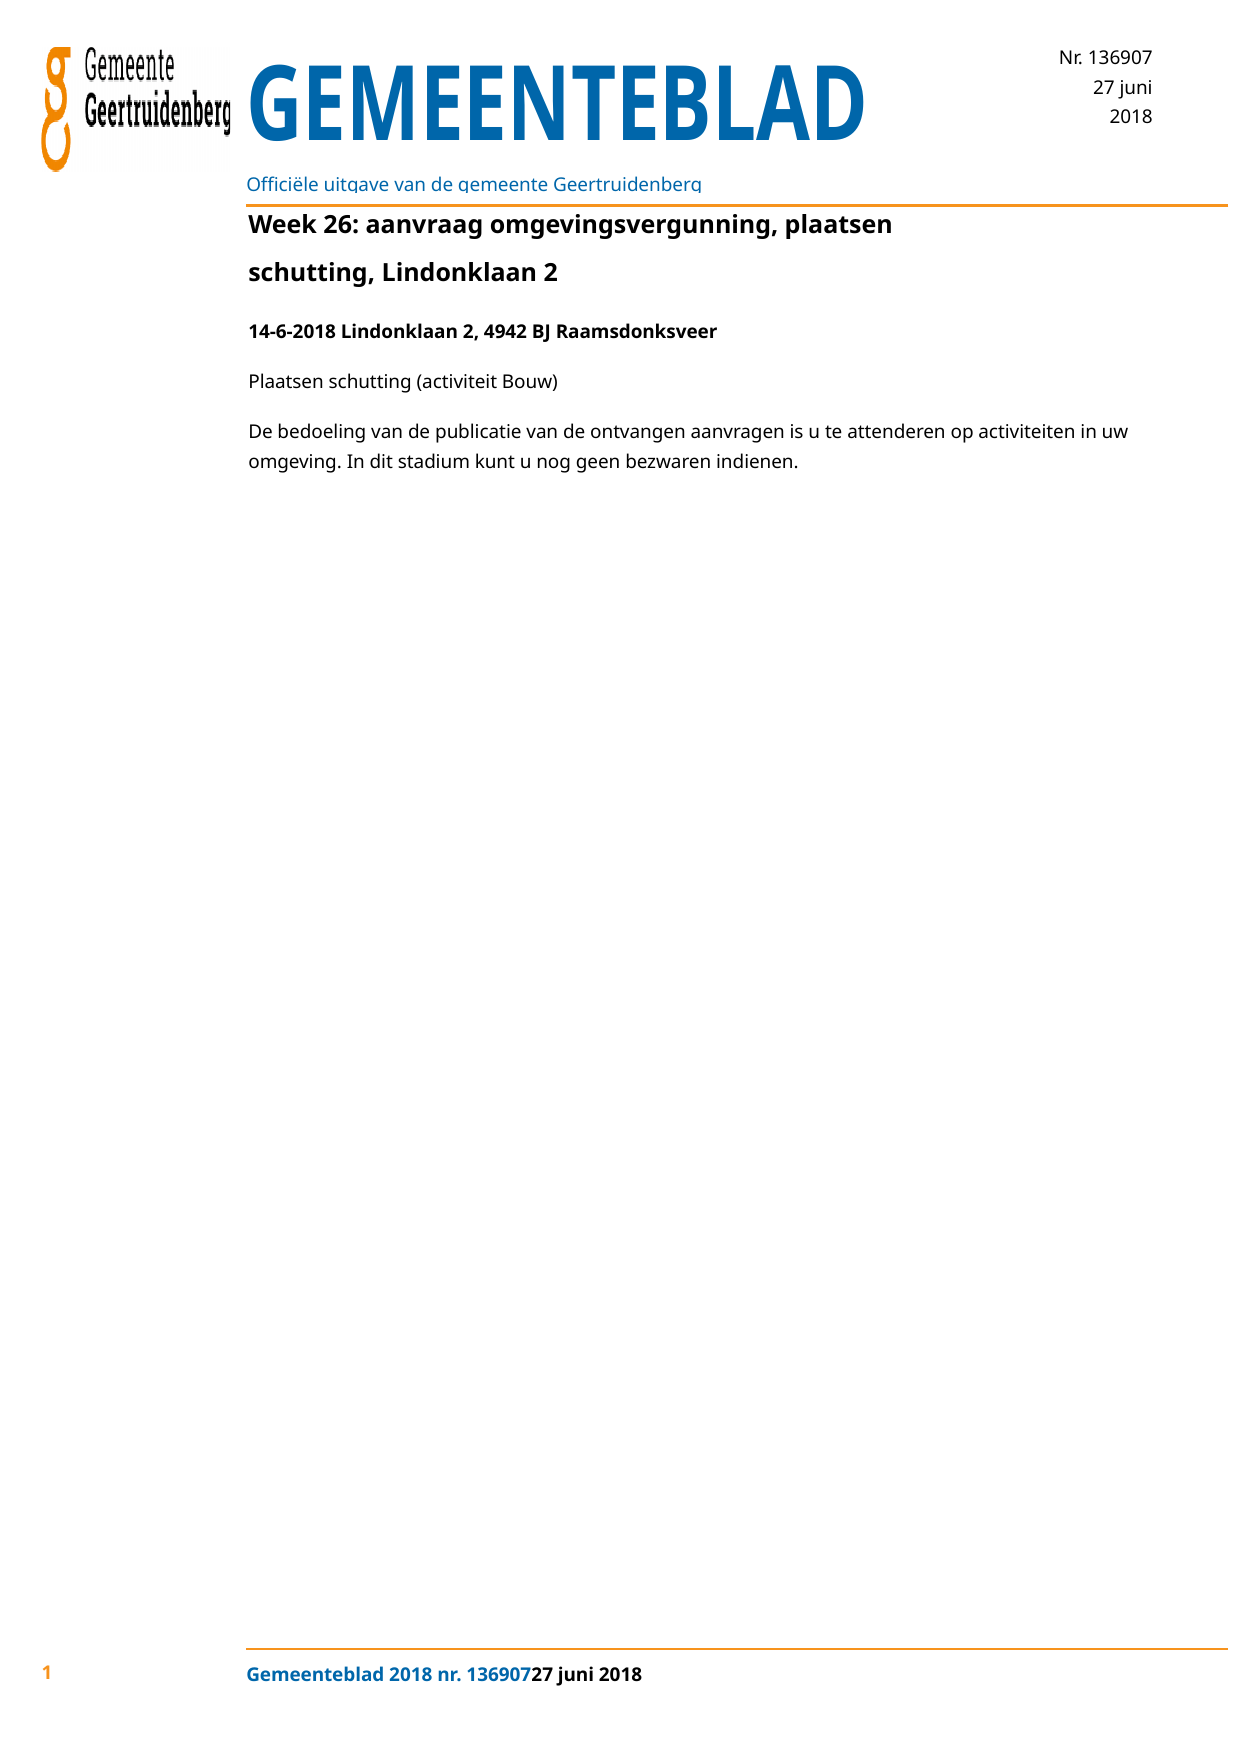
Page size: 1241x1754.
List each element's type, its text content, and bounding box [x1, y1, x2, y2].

text 14-6-2018 Lindonklaan 2, 4942 BJ Raamsdonksveer [248, 318, 1152, 344]
text Week 26: aanvraag omgevingsvergunning, plaatsen schutting, Lindonklaan 2 [248, 207, 1152, 288]
text Plaatsen schutting (activiteit Bouw) [248, 368, 1152, 394]
picture [41, 47, 231, 172]
text De bedoeling van de publicatie van de ontvangen aanvragen is u te attenderen op activiteiten in uw omgeving. In dit stadium kunt u nog geen bezwaren indienen. [248, 419, 1152, 474]
